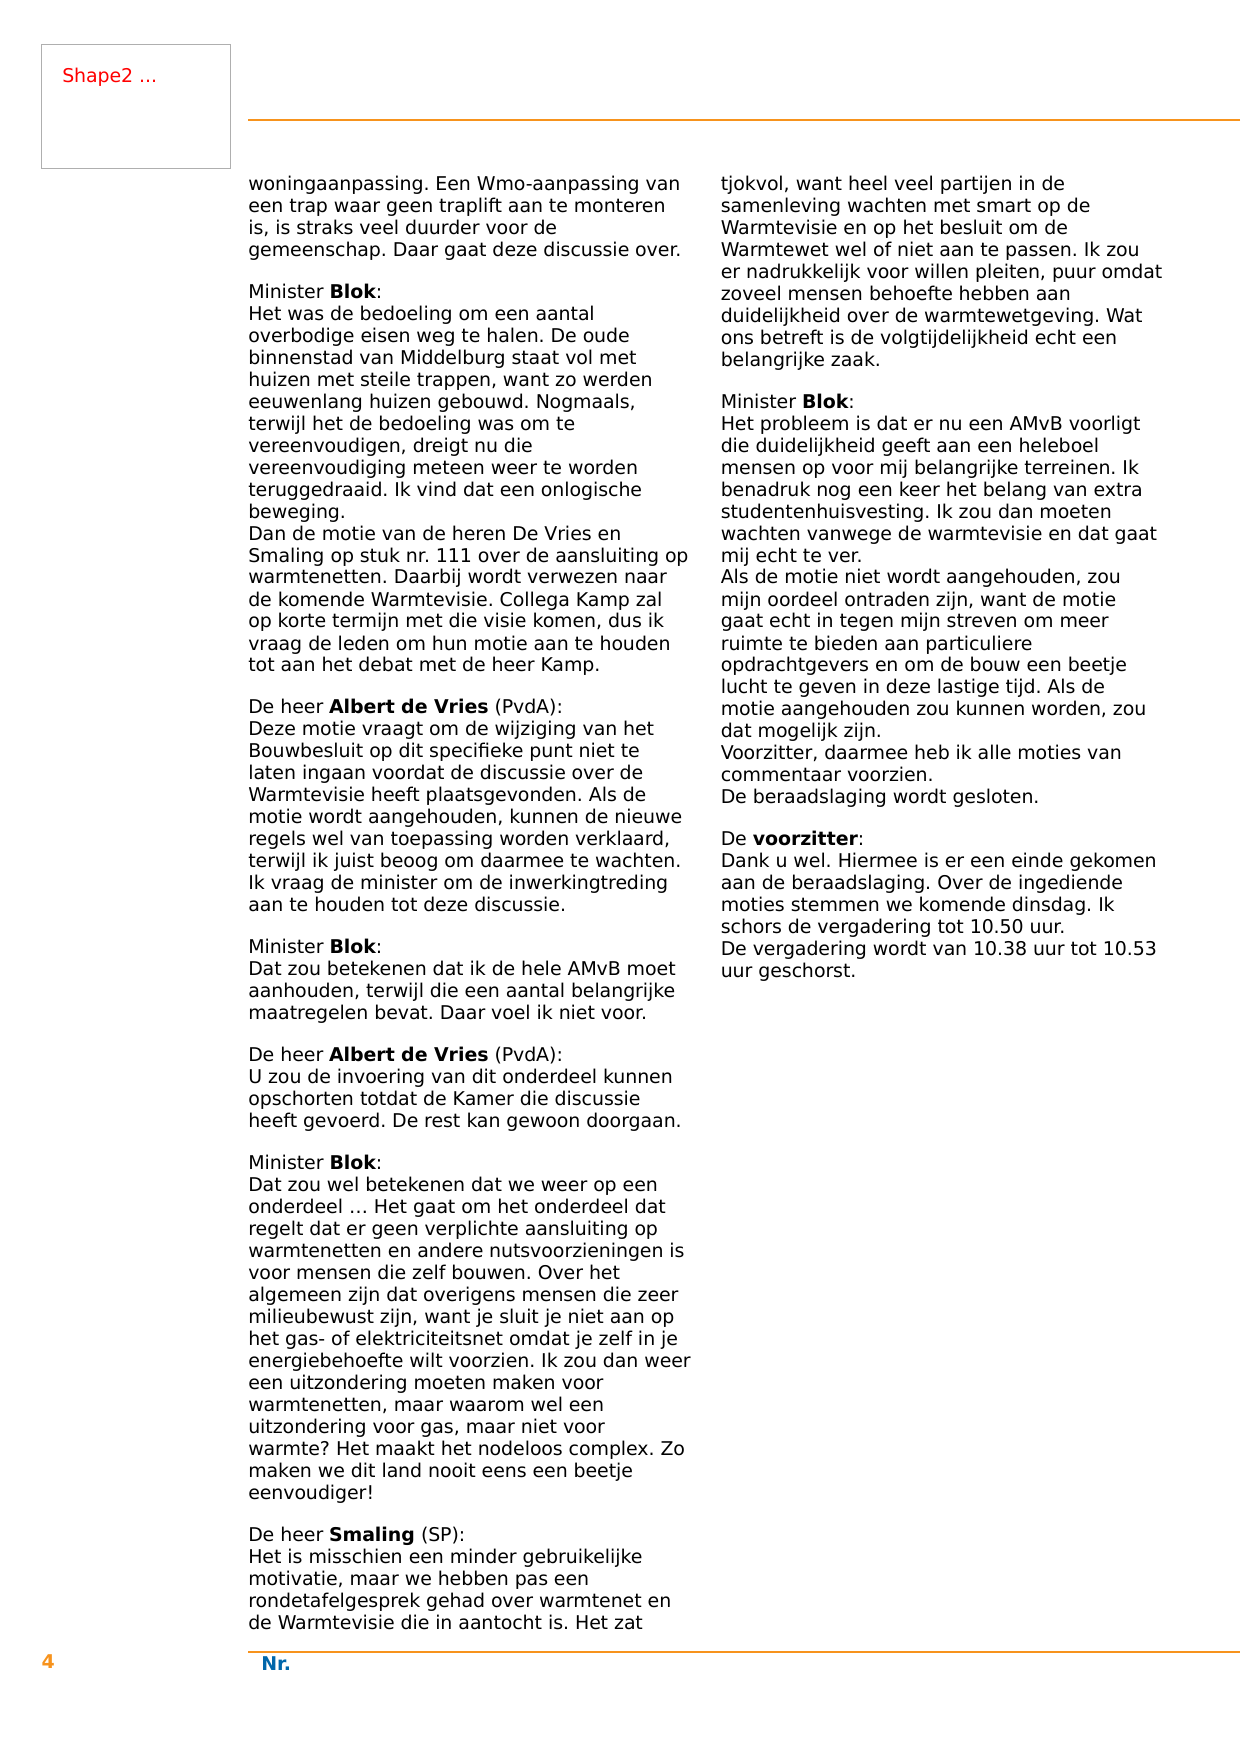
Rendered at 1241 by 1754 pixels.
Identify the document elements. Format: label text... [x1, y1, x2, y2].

text woningaanpassing. Een Wmo-aanpassing van een trap waar geen traplift aan te monteren is, is straks veel duurder voor de gemeenschap. Daar gaat deze discussie over. [248, 173, 691, 261]
text Minister Blok: [721, 391, 1163, 413]
text Als de motie niet wordt aangehouden, zou mijn oordeel ontraden zijn, want de motie gaat echt in tegen mijn streven om meer ruimte te bieden aan particuliere opdrachtgevers en om de bouw een beetje lucht te geven in deze lastige tijd. Als de motie aangehouden zou kunnen worden, zou dat mogelijk zijn. [721, 566, 1163, 742]
text Dat zou betekenen dat ik de hele AMvB moet aanhouden, terwijl die een aantal belangrijke maatregelen bevat. Daar voel ik niet voor. [248, 958, 691, 1024]
text U zou de invoering van dit onderdeel kunnen opschorten totdat de Kamer die discussie heeft gevoerd. De rest kan gewoon doorgaan. [248, 1066, 691, 1132]
text Minister Blok: [248, 281, 691, 303]
text De heer Albert de Vries (PvdA): [248, 696, 691, 718]
text Het is misschien een minder gebruikelijke motivatie, maar we hebben pas een rondetafelgesprek gehad over warmtenet en de Warmtevisie die in aantocht is. Het zat [248, 1546, 691, 1633]
text De heer Albert de Vries (PvdA): [248, 1044, 691, 1066]
text De beraadslaging wordt gesloten. [721, 786, 1163, 808]
text Deze motie vraagt om de wijziging van het Bouwbesluit op dit specifieke punt niet te laten ingaan voordat de discussie over de Warmtevisie heeft plaatsgevonden. Als de motie wordt aangehouden, kunnen de nieuwe regels wel van toepassing worden verklaard, terwijl ik juist beoog om daarmee te wachten. Ik vraag de minister om de inwerkingtreding aan te houden tot deze discussie. [248, 718, 691, 916]
text De vergadering wordt van 10.38 uur tot 10.53 uur geschorst. [721, 938, 1163, 982]
text Dank u wel. Hiermee is er een einde gekomen aan de beraadslaging. Over de ingediende moties stemmen we komende dinsdag. Ik schors de vergadering tot 10.50 uur. [721, 850, 1163, 938]
text Het probleem is dat er nu een AMvB voorligt die duidelijkheid geeft aan een heleboel mensen op voor mij belangrijke terreinen. Ik benadruk nog een keer het belang van extra studentenhuisvesting. Ik zou dan moeten wachten vanwege de warmtevisie en dat gaat mij echt te ver. [721, 413, 1163, 566]
text Het was de bedoeling om een aantal overbodige eisen weg te halen. De oude binnenstad van Middelburg staat vol met huizen met steile trappen, want zo werden eeuwenlang huizen gebouwd. Nogmaals, terwijl het de bedoeling was om te vereenvoudigen, dreigt nu die vereenvoudiging meteen weer te worden teruggedraaid. Ik vind dat een onlogische beweging. [248, 303, 691, 522]
text Dat zou wel betekenen dat we weer op een onderdeel … Het gaat om het onderdeel dat regelt dat er geen verplichte aansluiting op warmtenetten en andere nutsvoorzieningen is voor mensen die zelf bouwen. Over het algemeen zijn dat overigens mensen die zeer milieubewust zijn, want je sluit je niet aan op het gas- of elektriciteitsnet omdat je zelf in je energiebehoefte wilt voorzien. Ik zou dan weer een uitzondering moeten maken voor warmtenetten, maar waarom wel een uitzondering voor gas, maar niet voor warmte? Het maakt het nodeloos complex. Zo maken we dit land nooit eens een beetje eenvoudiger! [248, 1174, 691, 1504]
text Minister Blok: [248, 936, 691, 958]
text Dan de motie van de heren De Vries en Smaling op stuk nr. 111 over de aansluiting op warmtenetten. Daarbij wordt verwezen naar de komende Warmtevisie. Collega Kamp zal op korte termijn met die visie komen, dus ik vraag de leden om hun motie aan te houden tot aan het debat met de heer Kamp. [248, 522, 691, 676]
text De voorzitter: [721, 828, 1163, 850]
text tjokvol, want heel veel partijen in de samenleving wachten met smart op de Warmtevisie en op het besluit om de Warmtewet wel of niet aan te passen. Ik zou er nadrukkelijk voor willen pleiten, puur omdat zoveel mensen behoefte hebben aan duidelijkheid over de warmtewetgeving. Wat ons betreft is de volgtijdelijkheid echt een belangrijke zaak. [721, 173, 1163, 371]
text Minister Blok: [248, 1152, 691, 1174]
text De heer Smaling (SP): [248, 1524, 691, 1546]
text Voorzitter, daarmee heb ik alle moties van commentaar voorzien. [721, 742, 1163, 786]
